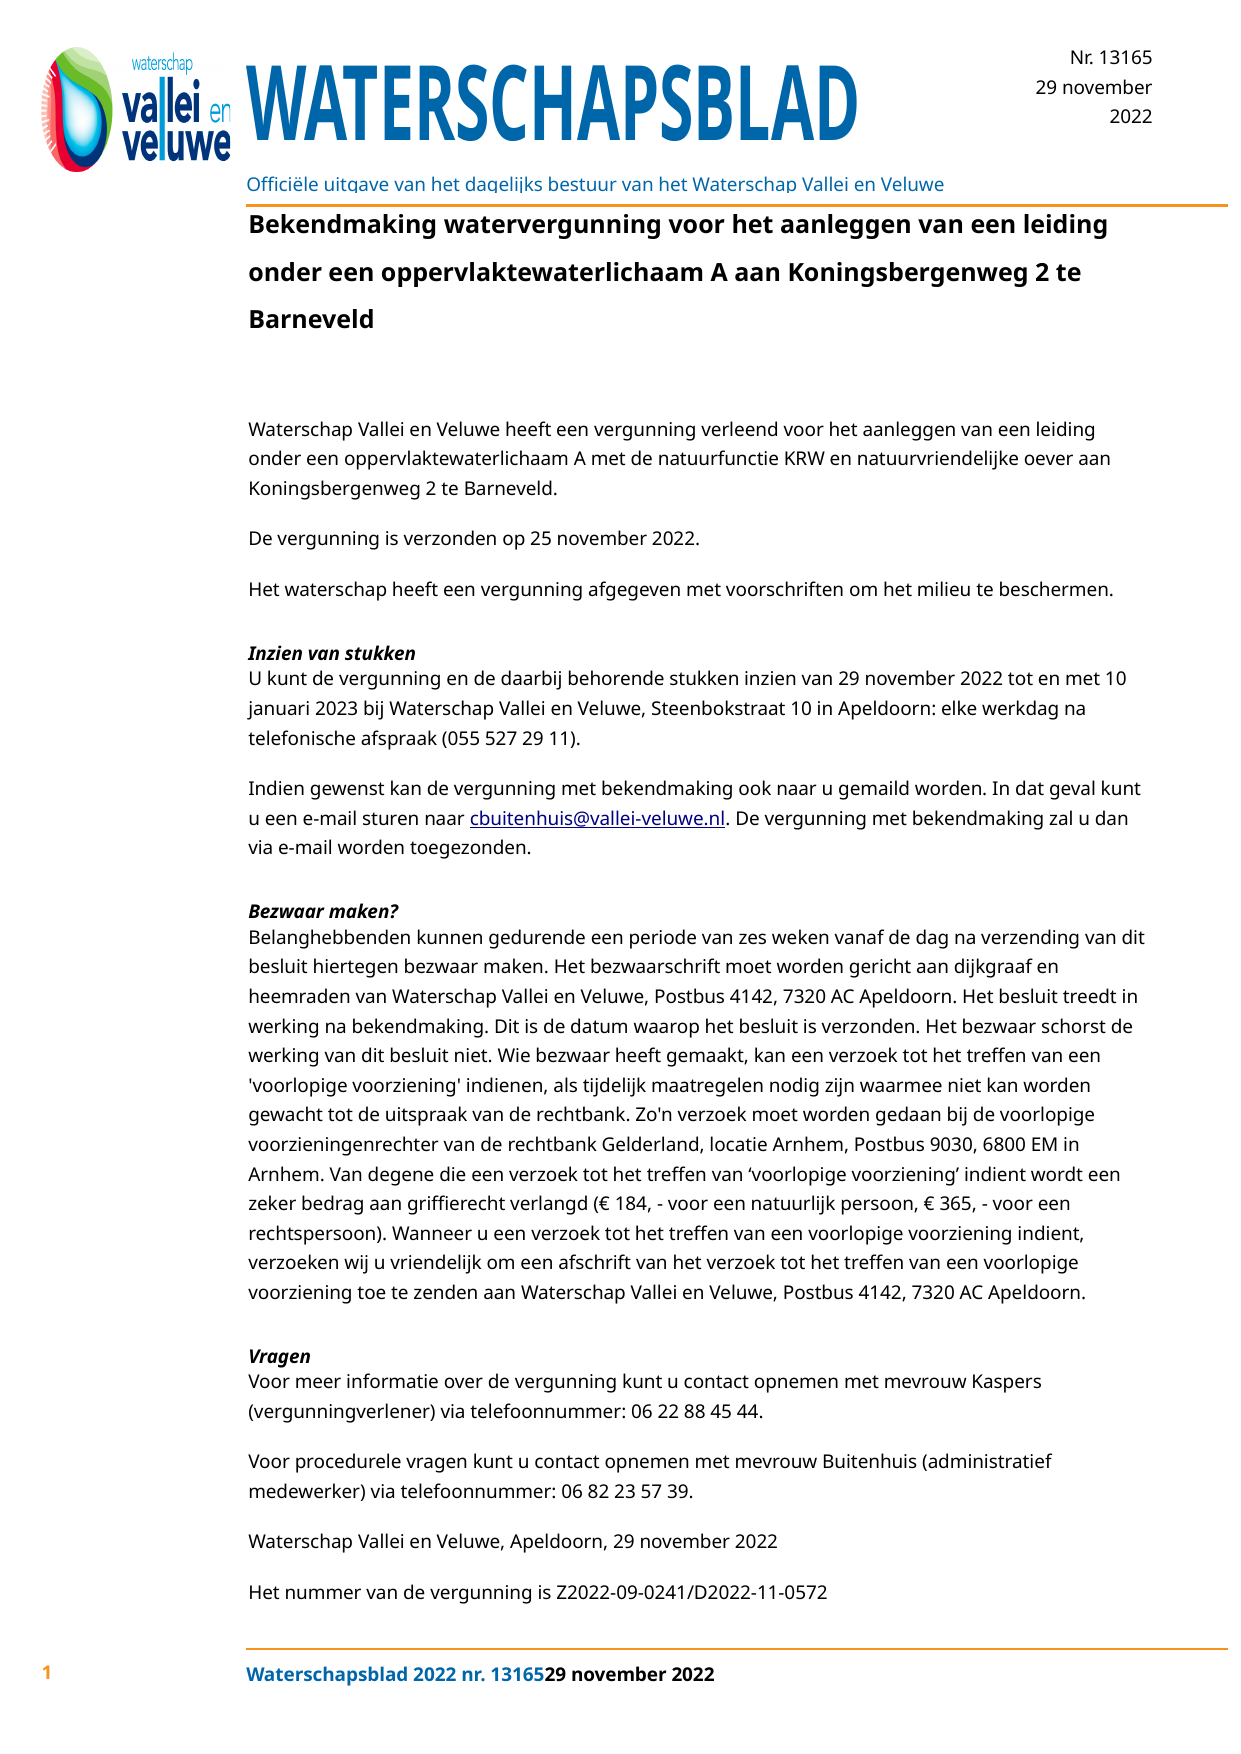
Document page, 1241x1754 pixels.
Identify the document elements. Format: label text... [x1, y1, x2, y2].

picture [41, 47, 231, 172]
text Het waterschap heeft een vergunning afgegeven met voorschriften om het milieu te beschermen. [248, 576, 1152, 602]
text Voor meer informatie over de vergunning kunt u contact opnemen met mevrouw Kaspers (vergunningverlener) via telefoonnummer: 06 22 88 45 44. [248, 1369, 1152, 1424]
text De vergunning is verzonden op 25 november 2022. [248, 526, 1152, 551]
text Bekendmaking watervergunning voor het aanleggen van een leiding onder een oppervlaktewaterlichaam A aan Koningsbergenweg 2 te Barneveld [248, 207, 1152, 336]
text Inzien van stukken [248, 640, 1152, 666]
text Indien gewenst kan de vergunning met bekendmaking ook naar u gemaild worden. In dat geval kunt u een e-mail sturen naar cbuitenhuis@vallei-veluwe.nl. De vergunning met bekendmaking zal u dan via e-mail worden toegezonden. [248, 775, 1152, 860]
text Belanghebbenden kunnen gedurende een periode van zes weken vanaf de dag na verzending van dit besluit hiertegen bezwaar maken. Het bezwaarschrift moet worden gericht aan dijkgraaf en heemraden van Waterschap Vallei en Veluwe, Postbus 4142, 7320 AC Apeldoorn. Het besluit treedt in werking na bekendmaking. Dit is de datum waarop het besluit is verzonden. Het bezwaar schorst de werking van dit besluit niet. Wie bezwaar heeft gemaakt, kan een verzoek tot het treffen van een 'voorlopige voorziening' indienen, als tijdelijk maatregelen nodig zijn waarmee niet kan worden gewacht tot de uitspraak van de rechtbank. Zo'n verzoek moet worden gedaan bij de voorlopige voorzieningenrechter van de rechtbank Gelderland, locatie Arnhem, Postbus 9030, 6800 EM in Arnhem. Van degene die een verzoek tot het treffen van ‘voorlopige voorziening’ indient wordt een zeker bedrag aan griffierecht verlangd (€ 184, - voor een natuurlijk persoon, € 365, - voor een rechtspersoon). Wanneer u een verzoek tot het treffen van een voorlopige voorziening indient, verzoeken wij u vriendelijk om een afschrift van het verzoek tot het treffen van een voorlopige voorziening toe te zenden aan Waterschap Vallei en Veluwe, Postbus 4142, 7320 AC Apeldoorn. [248, 924, 1152, 1305]
text Voor procedurele vragen kunt u contact opnemen met mevrouw Buitenhuis (administratief medewerker) via telefoonnummer: 06 82 23 57 39. [248, 1449, 1152, 1504]
text Waterschap Vallei en Veluwe, Apeldoorn, 29 november 2022 [248, 1529, 1152, 1554]
text Vragen [248, 1343, 1152, 1369]
text U kunt de vergunning en de daarbij behorende stukken inzien van 29 november 2022 tot en met 10 januari 2023 bij Waterschap Vallei en Veluwe, Steenbokstraat 10 in Apeldoorn: elke werkdag na telefonische afspraak (055 527 29 11). [248, 666, 1152, 751]
text Bezwaar maken? [248, 898, 1152, 924]
text Waterschap Vallei en Veluwe heeft een vergunning verleend voor het aanleggen van een leiding onder een oppervlaktewaterlichaam A met de natuurfunctie KRW en natuurvriendelijke oever aan Koningsbergenweg 2 te Barneveld. [248, 416, 1152, 501]
text Het nummer van de vergunning is Z2022-09-0241/D2022-11-0572 [248, 1579, 1152, 1605]
